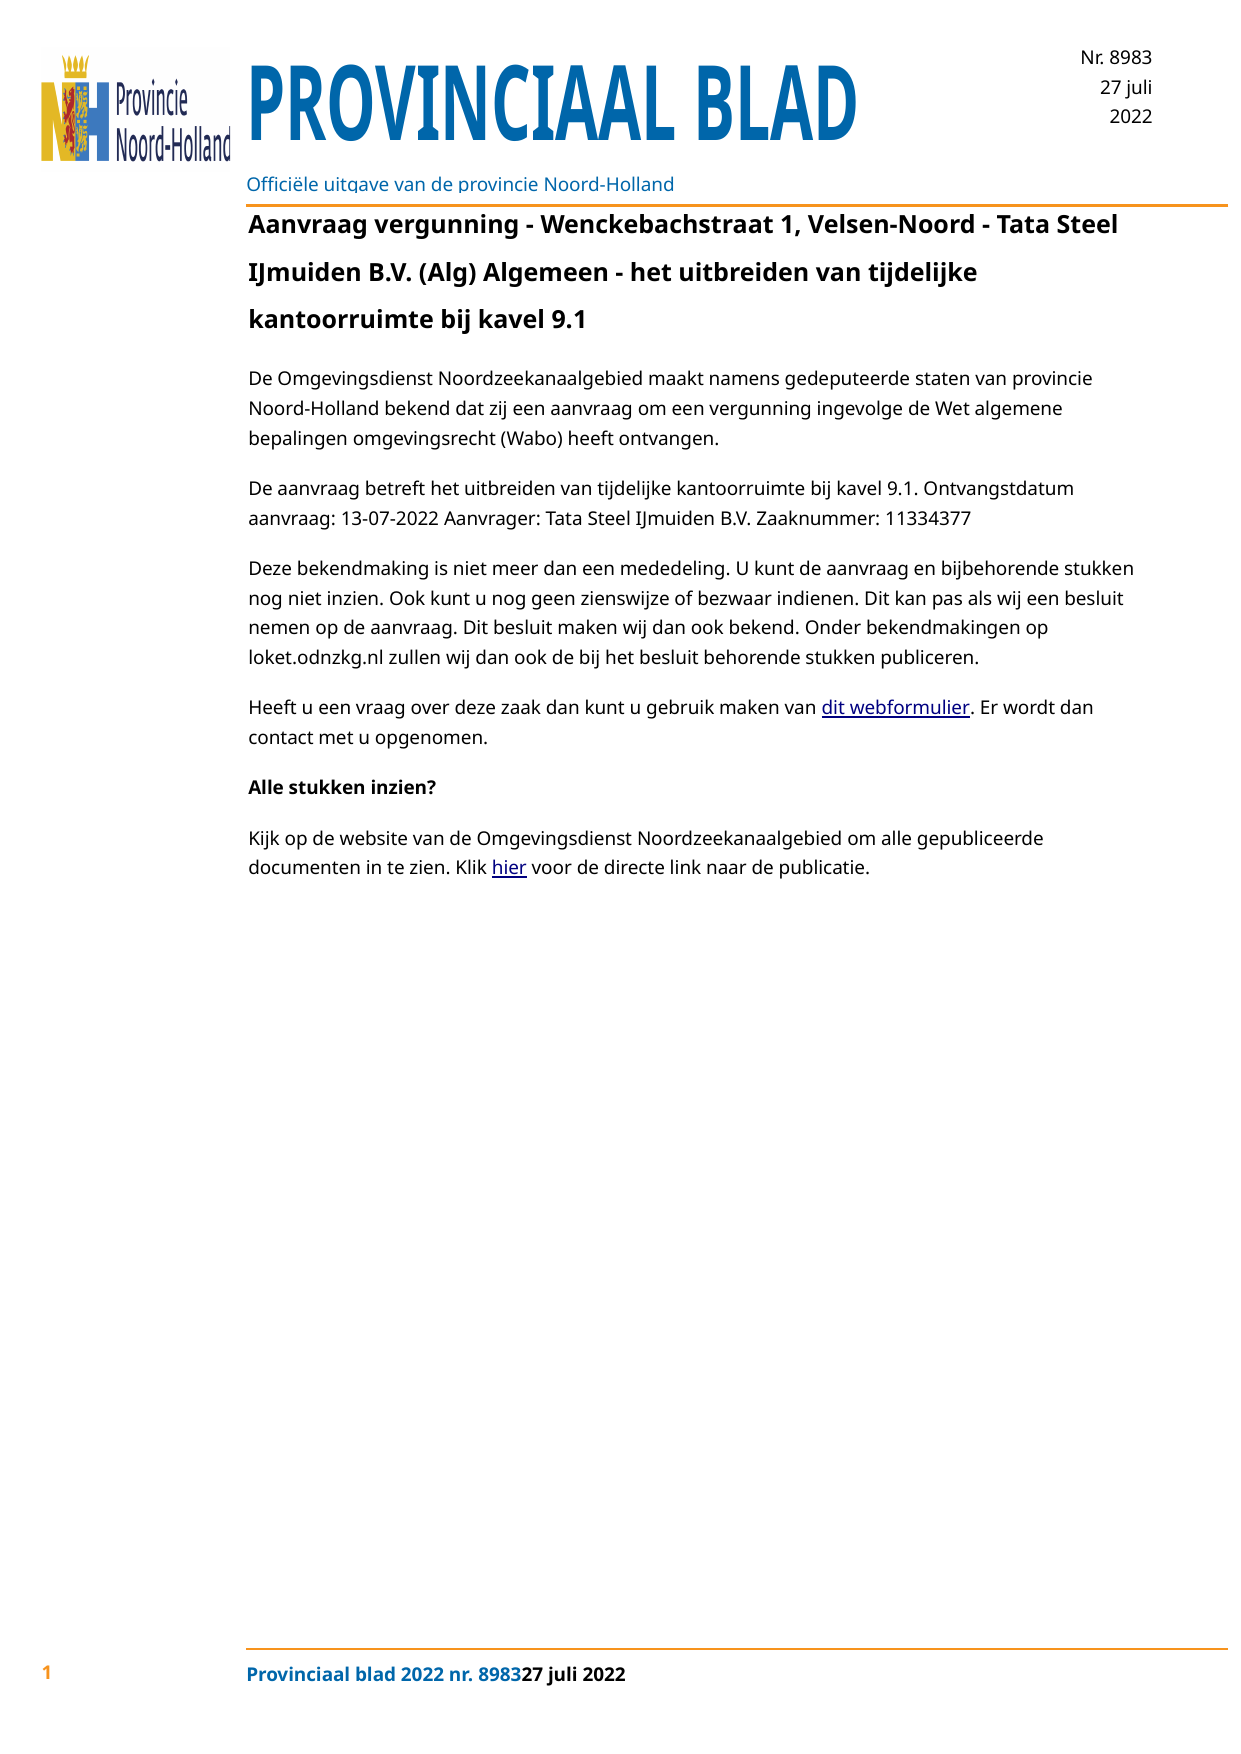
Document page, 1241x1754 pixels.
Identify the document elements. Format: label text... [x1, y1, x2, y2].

text De Omgevingsdienst Noordzeekanaalgebied maakt namens gedeputeerde staten van provincie Noord-Holland bekend dat zij een aanvraag om een vergunning ingevolge de Wet algemene bepalingen omgevingsrecht (Wabo) heeft ontvangen. [248, 366, 1152, 450]
text De aanvraag betreft het uitbreiden van tijdelijke kantoorruimte bij kavel 9.1. Ontvangstdatum aanvraag: 13-07-2022 Aanvrager: Tata Steel IJmuiden B.V. Zaaknummer: 11334377 [248, 475, 1152, 530]
text Alle stukken inzien? [248, 774, 1152, 800]
text Kijk op de website van de Omgevingsdienst Noordzeekanaalgebied om alle gepubliceerde documenten in te zien. Klik hier voor de directe link naar de publicatie. [248, 825, 1152, 880]
text Deze bekendmaking is niet meer dan een mededeling. U kunt de aanvraag en bijbehorende stukken nog niet inzien. Ook kunt u nog geen zienswijze of bezwaar indienen. Dit kan pas als wij een besluit nemen op de aanvraag. Dit besluit maken wij dan ook bekend. Onder bekendmakingen op loket.odnzkg.nl zullen wij dan ook de bij het besluit behorende stukken publiceren. [248, 555, 1152, 669]
text Heeft u een vraag over deze zaak dan kunt u gebruik maken van dit webformulier. Er wordt dan contact met u opgenomen. [248, 694, 1152, 749]
picture [41, 47, 231, 172]
text Aanvraag vergunning - Wenckebachstraat 1, Velsen-Noord - Tata Steel IJmuiden B.V. (Alg) Algemeen - het uitbreiden van tijdelijke kantoorruimte bij kavel 9.1 [248, 207, 1152, 336]
